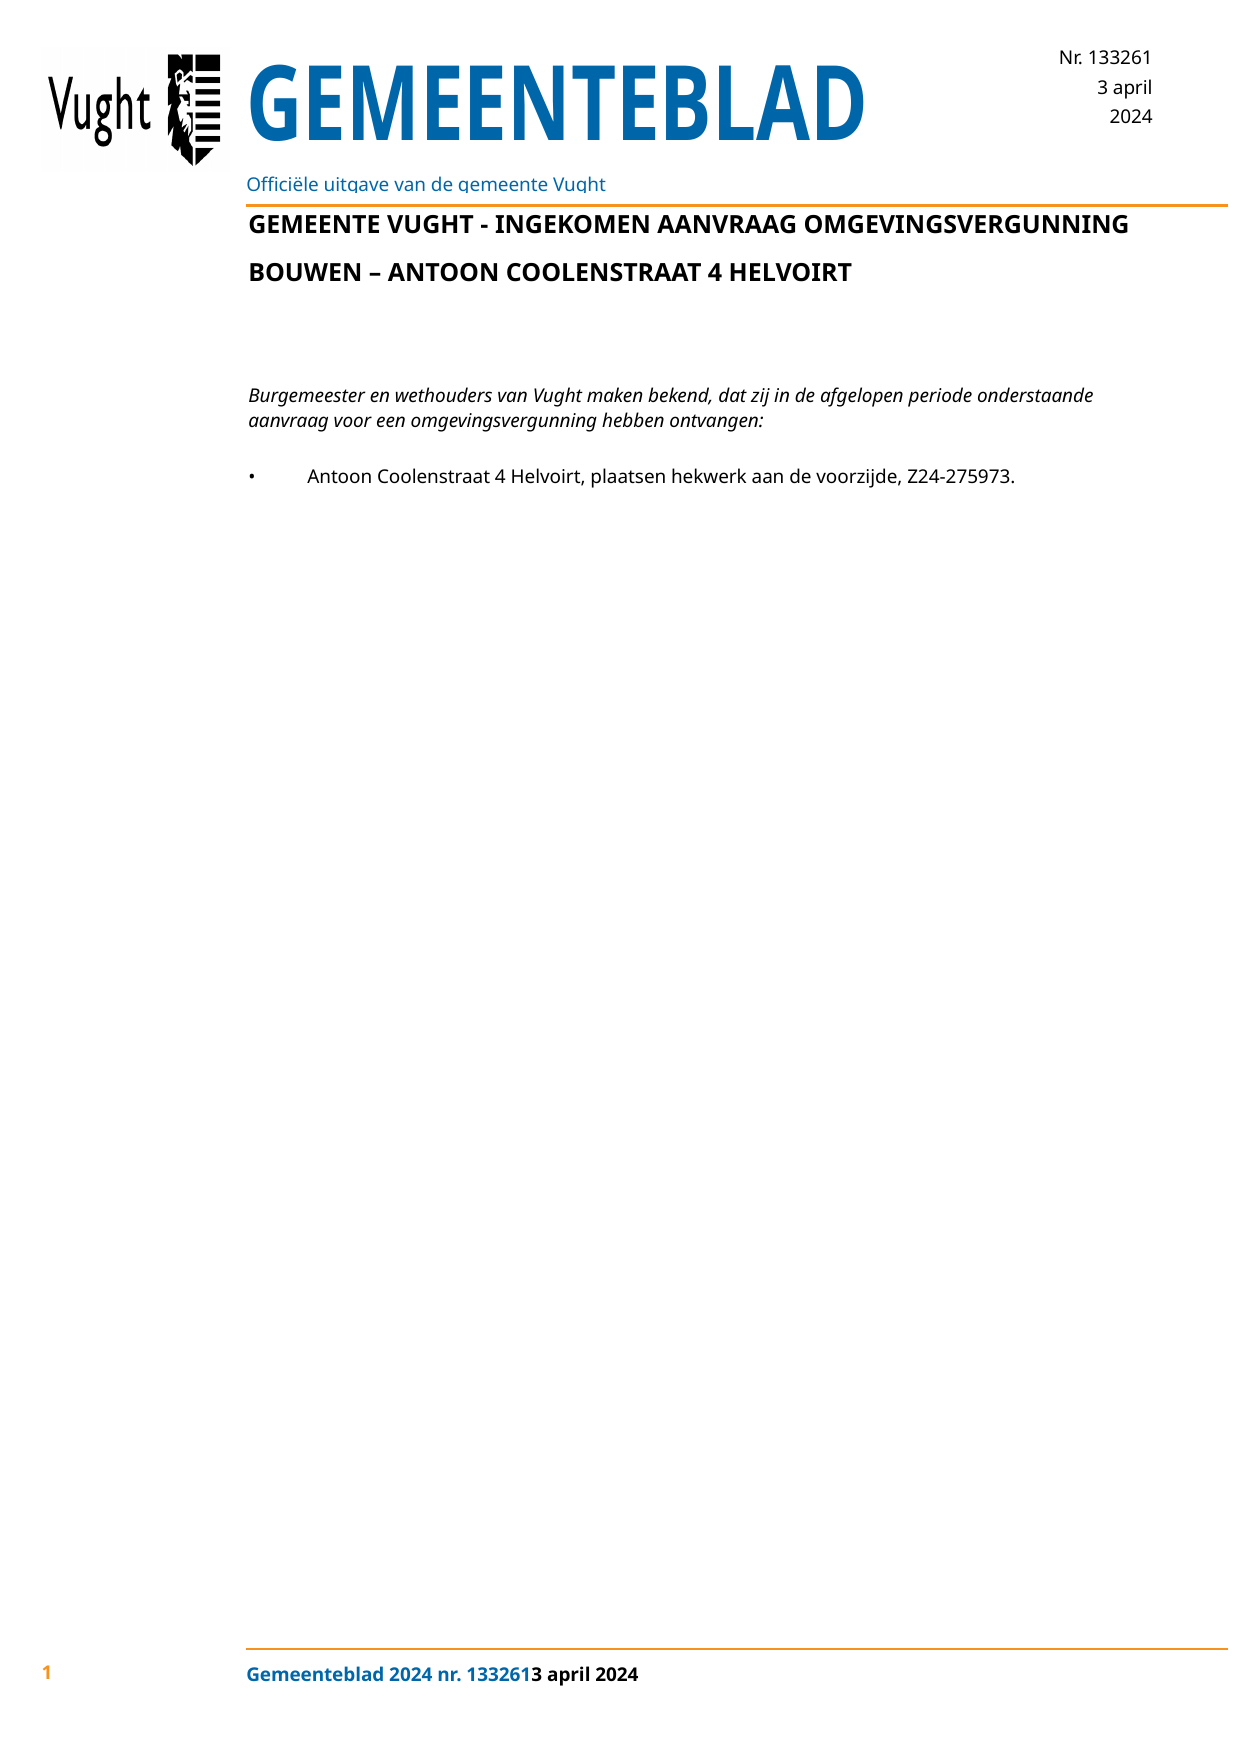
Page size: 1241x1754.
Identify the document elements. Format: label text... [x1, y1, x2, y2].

text Burgemeester en wethouders van Vught maken bekend, dat zij in de afgelopen periode onderstaande aanvraag voor een omgevingsvergunning hebben ontvangen: [248, 382, 1152, 433]
picture [41, 47, 231, 172]
list Antoon Coolenstraat 4 Helvoirt, plaatsen hekwerk aan de voorzijde, Z24-275973. [248, 463, 1152, 489]
text GEMEENTE VUGHT - INGEKOMEN AANVRAAG OMGEVINGSVERGUNNING BOUWEN – ANTOON COOLENSTRAAT 4 HELVOIRT [248, 207, 1152, 288]
